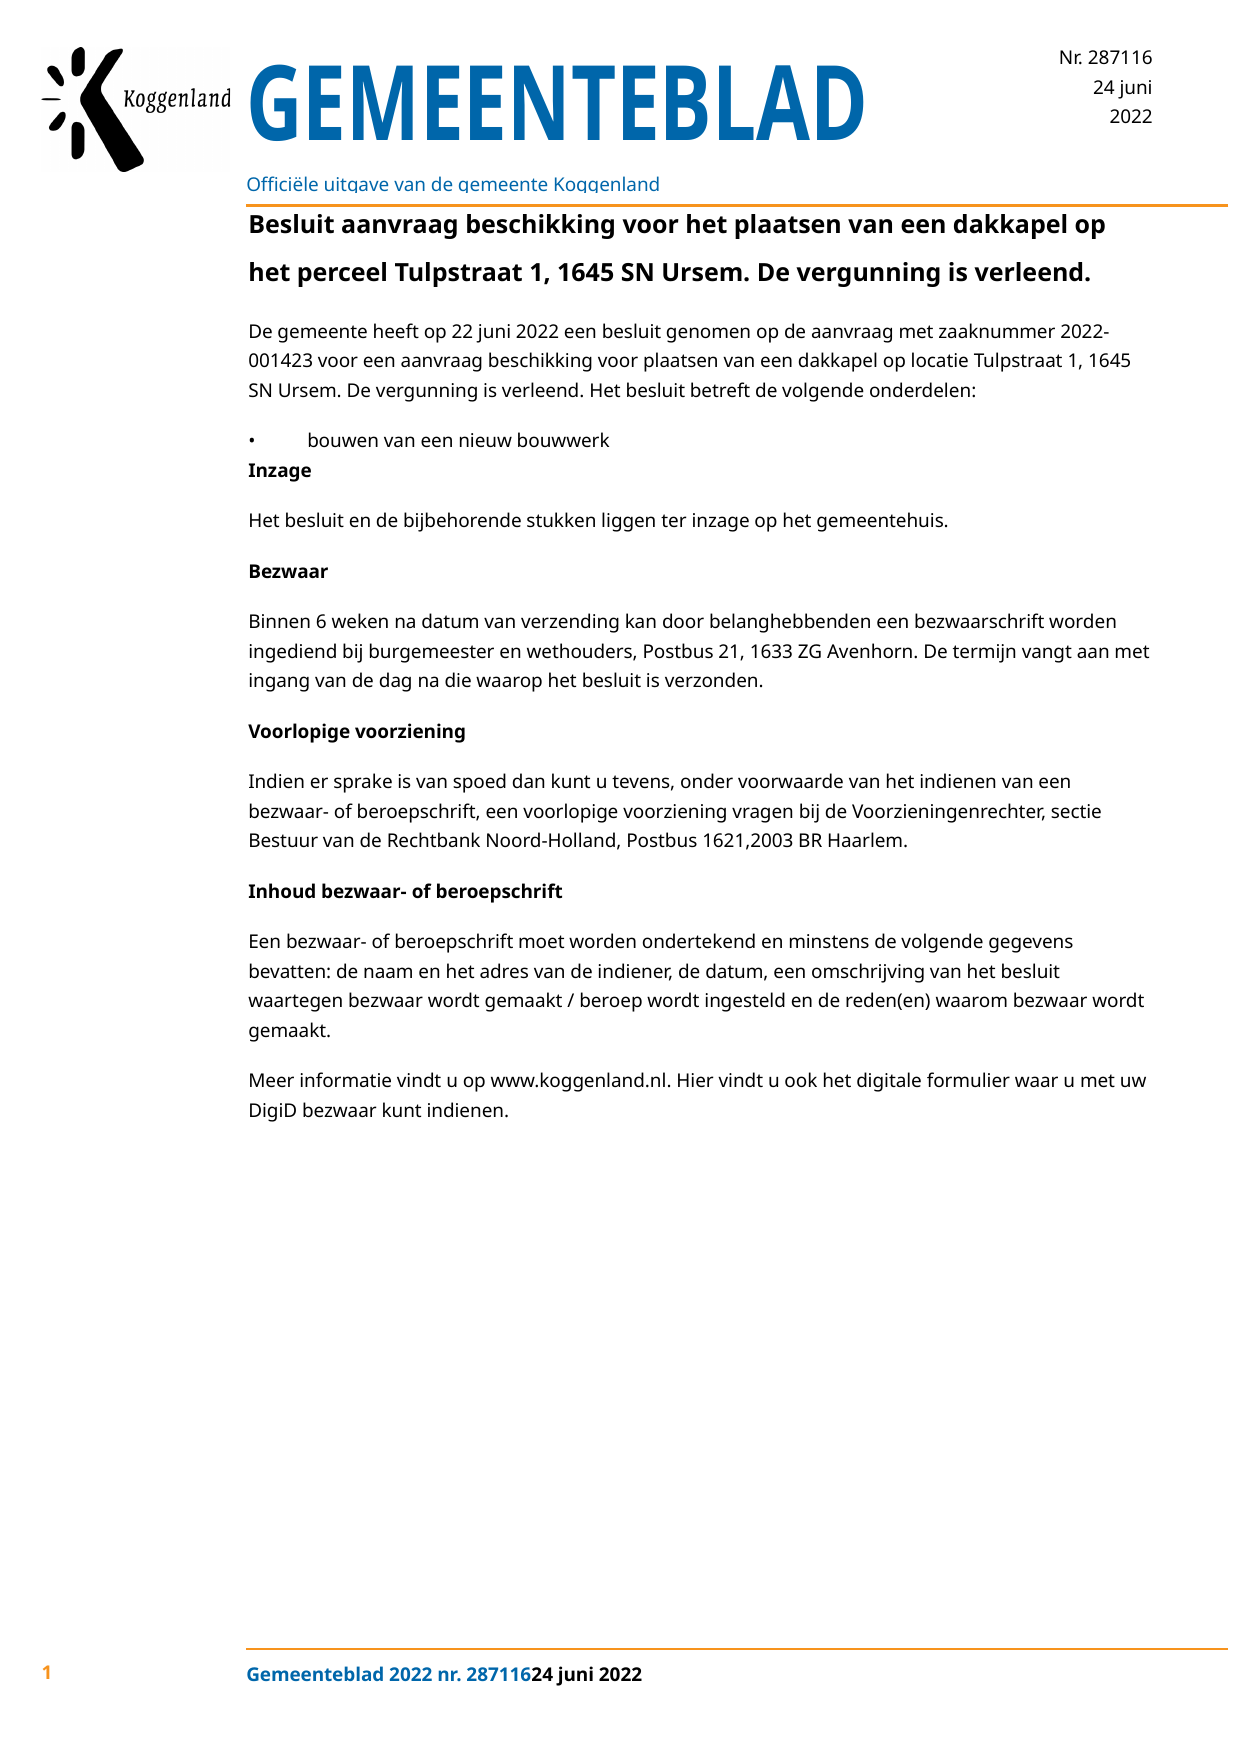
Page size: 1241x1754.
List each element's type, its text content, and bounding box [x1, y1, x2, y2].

text De gemeente heeft op 22 juni 2022 een besluit genomen op de aanvraag met zaaknummer 2022-001423 voor een aanvraag beschikking voor plaatsen van een dakkapel op locatie Tulpstraat 1, 1645 SN Ursem. De vergunning is verleend. Het besluit betreft de volgende onderdelen: [248, 318, 1152, 403]
text Binnen 6 weken na datum van verzending kan door belanghebbenden een bezwaarschrift worden ingediend bij burgemeester en wethouders, Postbus 21, 1633 ZG Avenhorn. De termijn vangt aan met ingang van de dag na die waarop het besluit is verzonden. [248, 608, 1152, 693]
text Bezwaar [248, 558, 1152, 584]
list bouwen van een nieuw bouwwerk [248, 427, 1152, 453]
picture [41, 47, 231, 172]
text Inzage [248, 457, 1152, 483]
text Voorlopige voorziening [248, 718, 1152, 744]
text Het besluit en de bijbehorende stukken liggen ter inzage op het gemeentehuis. [248, 507, 1152, 533]
text Een bezwaar- of beroepschrift moet worden ondertekend en minstens de volgende gegevens bevatten: de naam en het adres van de indiener, de datum, een omschrijving van het besluit waartegen bezwaar wordt gemaakt / beroep wordt ingesteld en de reden(en) waarom bezwaar wordt gemaakt. [248, 928, 1152, 1043]
text Meer informatie vindt u op www.koggenland.nl. Hier vindt u ook het digitale formulier waar u met uw DigiD bezwaar kunt indienen. [248, 1067, 1152, 1123]
text Indien er sprake is van spoed dan kunt u tevens, onder voorwaarde van het indienen van een bezwaar- of beroepschrift, een voorlopige voorziening vragen bij de Voorzieningenrechter, sectie Bestuur van de Rechtbank Noord-Holland, Postbus 1621,2003 BR Haarlem. [248, 768, 1152, 853]
text Besluit aanvraag beschikking voor het plaatsen van een dakkapel op het perceel Tulpstraat 1, 1645 SN Ursem. De vergunning is verleend. [248, 207, 1152, 288]
text Inhoud bezwaar- of beroepschrift [248, 878, 1152, 904]
